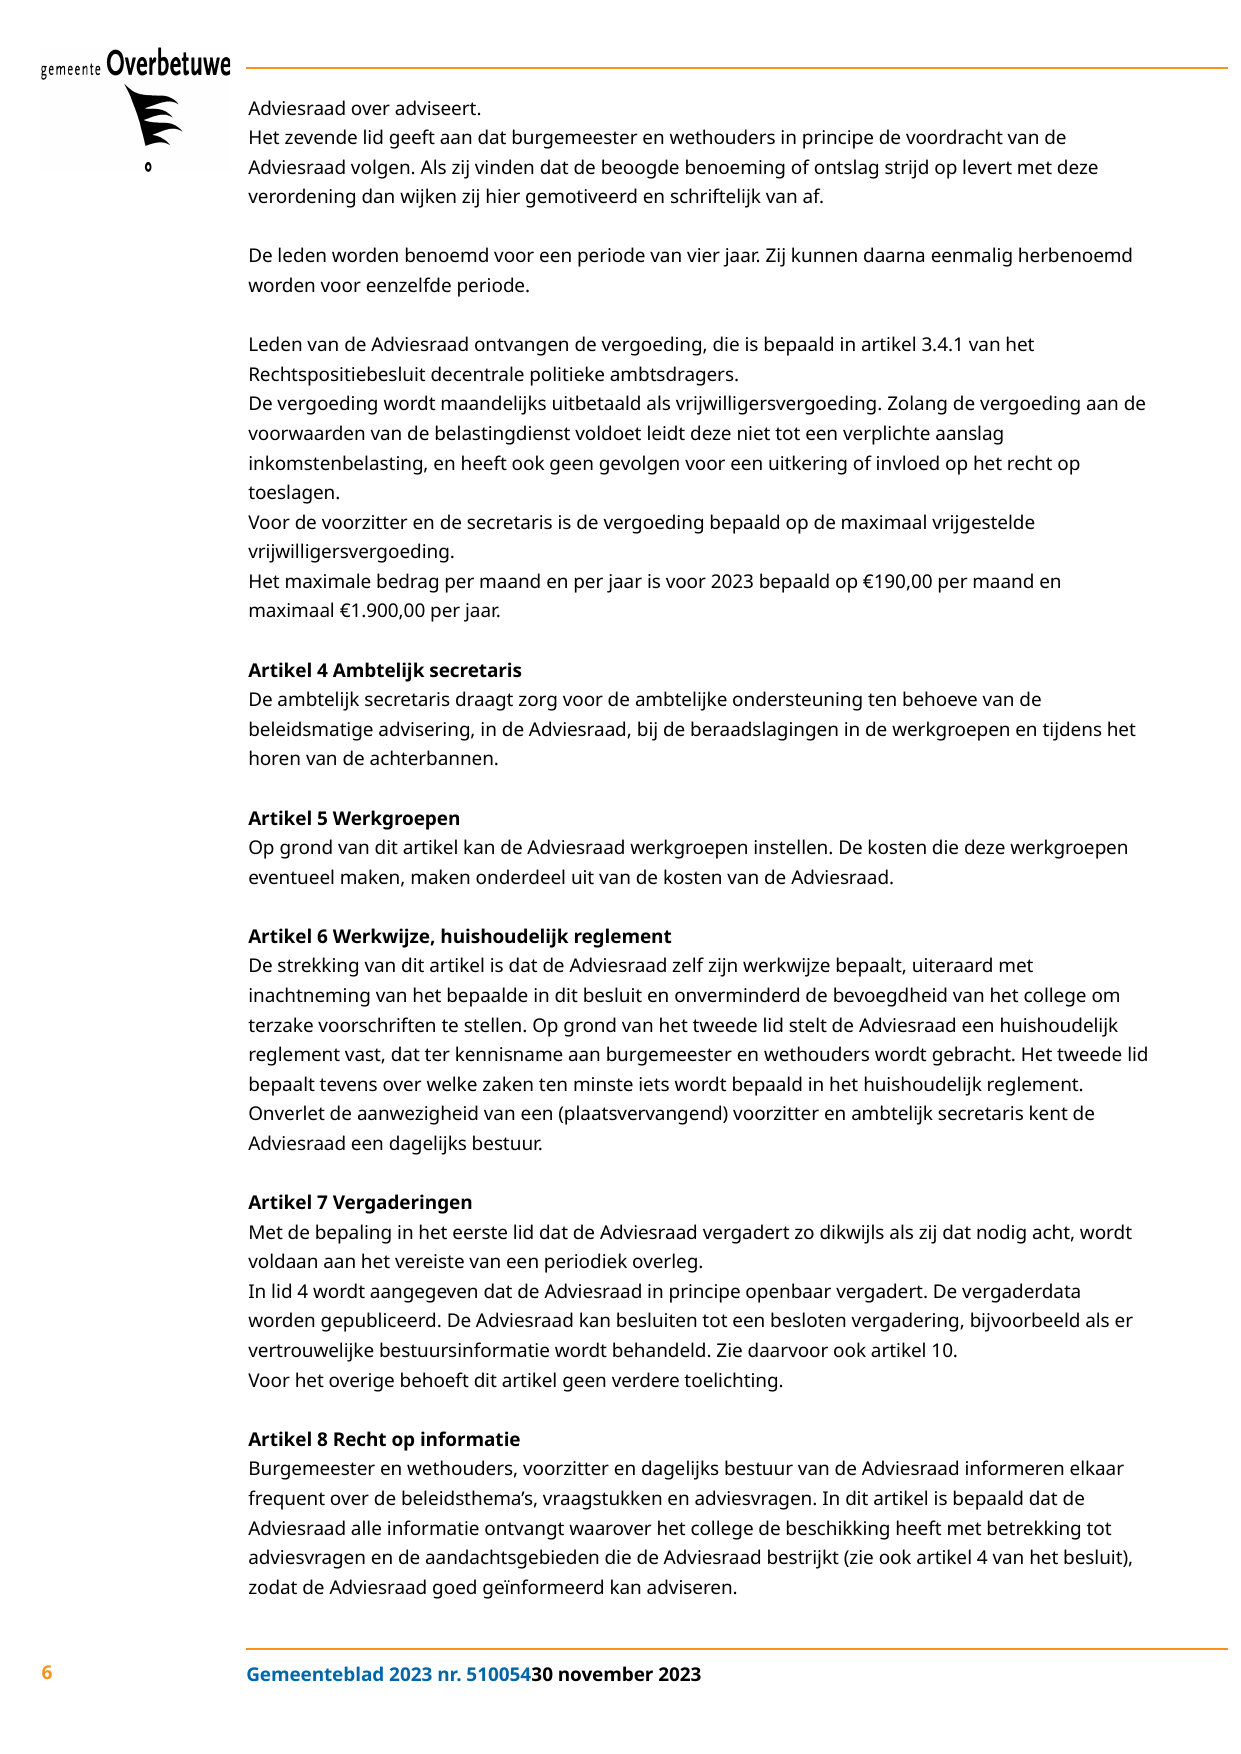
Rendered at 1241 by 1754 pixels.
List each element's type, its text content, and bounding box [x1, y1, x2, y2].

text Adviesraad over adviseert. [248, 95, 1152, 121]
text Voor de voorzitter en de secretaris is de vergoeding bepaald op de maximaal vrijgestelde vrijwilligersvergoeding. [248, 509, 1152, 564]
text Artikel 4 Ambtelijk secretaris [248, 657, 1152, 683]
text Leden van de Adviesraad ontvangen de vergoeding, die is bepaald in artikel 3.4.1 van het Rechtspositiebesluit decentrale politieke ambtsdragers. [248, 331, 1152, 387]
text Artikel 8 Recht op informatie [248, 1426, 1152, 1452]
text Artikel 5 Werkgroepen [248, 805, 1152, 831]
text Met de bepaling in het eerste lid dat de Adviesraad vergadert zo dikwijls als zij dat nodig acht, wordt voldaan aan het vereiste van een periodiek overleg. [248, 1219, 1152, 1274]
picture [41, 47, 231, 172]
text Artikel 6 Werkwijze, huishoudelijk reglement [248, 923, 1152, 949]
text De strekking van dit artikel is dat de Adviesraad zelf zijn werkwijze bepaalt, uiteraard met inachtneming van het bepaalde in dit besluit en onverminderd de bevoegdheid van het college om terzake voorschriften te stellen. Op grond van het tweede lid stelt de Adviesraad een huishoudelijk reglement vast, dat ter kennisname aan burgemeester en wethouders wordt gebracht. Het tweede lid bepaalt tevens over welke zaken ten minste iets wordt bepaald in het huishoudelijk reglement. Onverlet de aanwezigheid van een (plaatsvervangend) voorzitter en ambtelijk secretaris kent de Adviesraad een dagelijks bestuur. [248, 953, 1152, 1156]
text In lid 4 wordt aangegeven dat de Adviesraad in principe openbaar vergadert. De vergaderdata worden gepubliceerd. De Adviesraad kan besluiten tot een besloten vergadering, bijvoorbeeld als er vertrouwelijke bestuursinformatie wordt behandeld. Zie daarvoor ook artikel 10. [248, 1278, 1152, 1363]
text De vergoeding wordt maandelijks uitbetaald als vrijwilligersvergoeding. Zolang de vergoeding aan de voorwaarden van de belastingdienst voldoet leidt deze niet tot een verplichte aanslag inkomstenbelasting, en heeft ook geen gevolgen voor een uitkering of invloed op het recht op toeslagen. [248, 391, 1152, 505]
text Het maximale bedrag per maand en per jaar is voor 2023 bepaald op €190,00 per maand en maximaal €1.900,00 per jaar. [248, 568, 1152, 623]
text Op grond van dit artikel kan de Adviesraad werkgroepen instellen. De kosten die deze werkgroepen eventueel maken, maken onderdeel uit van de kosten van de Adviesraad. [248, 834, 1152, 890]
text Burgemeester en wethouders, voorzitter en dagelijks bestuur van de Adviesraad informeren elkaar frequent over de beleidsthema’s, vraagstukken en adviesvragen. In dit artikel is bepaald dat de Adviesraad alle informatie ontvangt waarover het college de beschikking heeft met betrekking tot adviesvragen en de aandachtsgebieden die de Adviesraad bestrijkt (zie ook artikel 4 van het besluit), zodat de Adviesraad goed geïnformeerd kan adviseren. [248, 1456, 1152, 1600]
text Het zevende lid geeft aan dat burgemeester en wethouders in principe de voordracht van de Adviesraad volgen. Als zij vinden dat de beoogde benoeming of ontslag strijd op levert met deze verordening dan wijken zij hier gemotiveerd en schriftelijk van af. [248, 124, 1152, 209]
text De ambtelijk secretaris draagt zorg voor de ambtelijke ondersteuning ten behoeve van de beleidsmatige advisering, in de Adviesraad, bij de beraadslagingen in de werkgroepen en tijdens het horen van de achterbannen. [248, 686, 1152, 771]
text De leden worden benoemd voor een periode van vier jaar. Zij kunnen daarna eenmalig herbenoemd worden voor eenzelfde periode. [248, 243, 1152, 298]
text Voor het overige behoeft dit artikel geen verdere toelichting. [248, 1367, 1152, 1393]
text Artikel 7 Vergaderingen [248, 1189, 1152, 1215]
